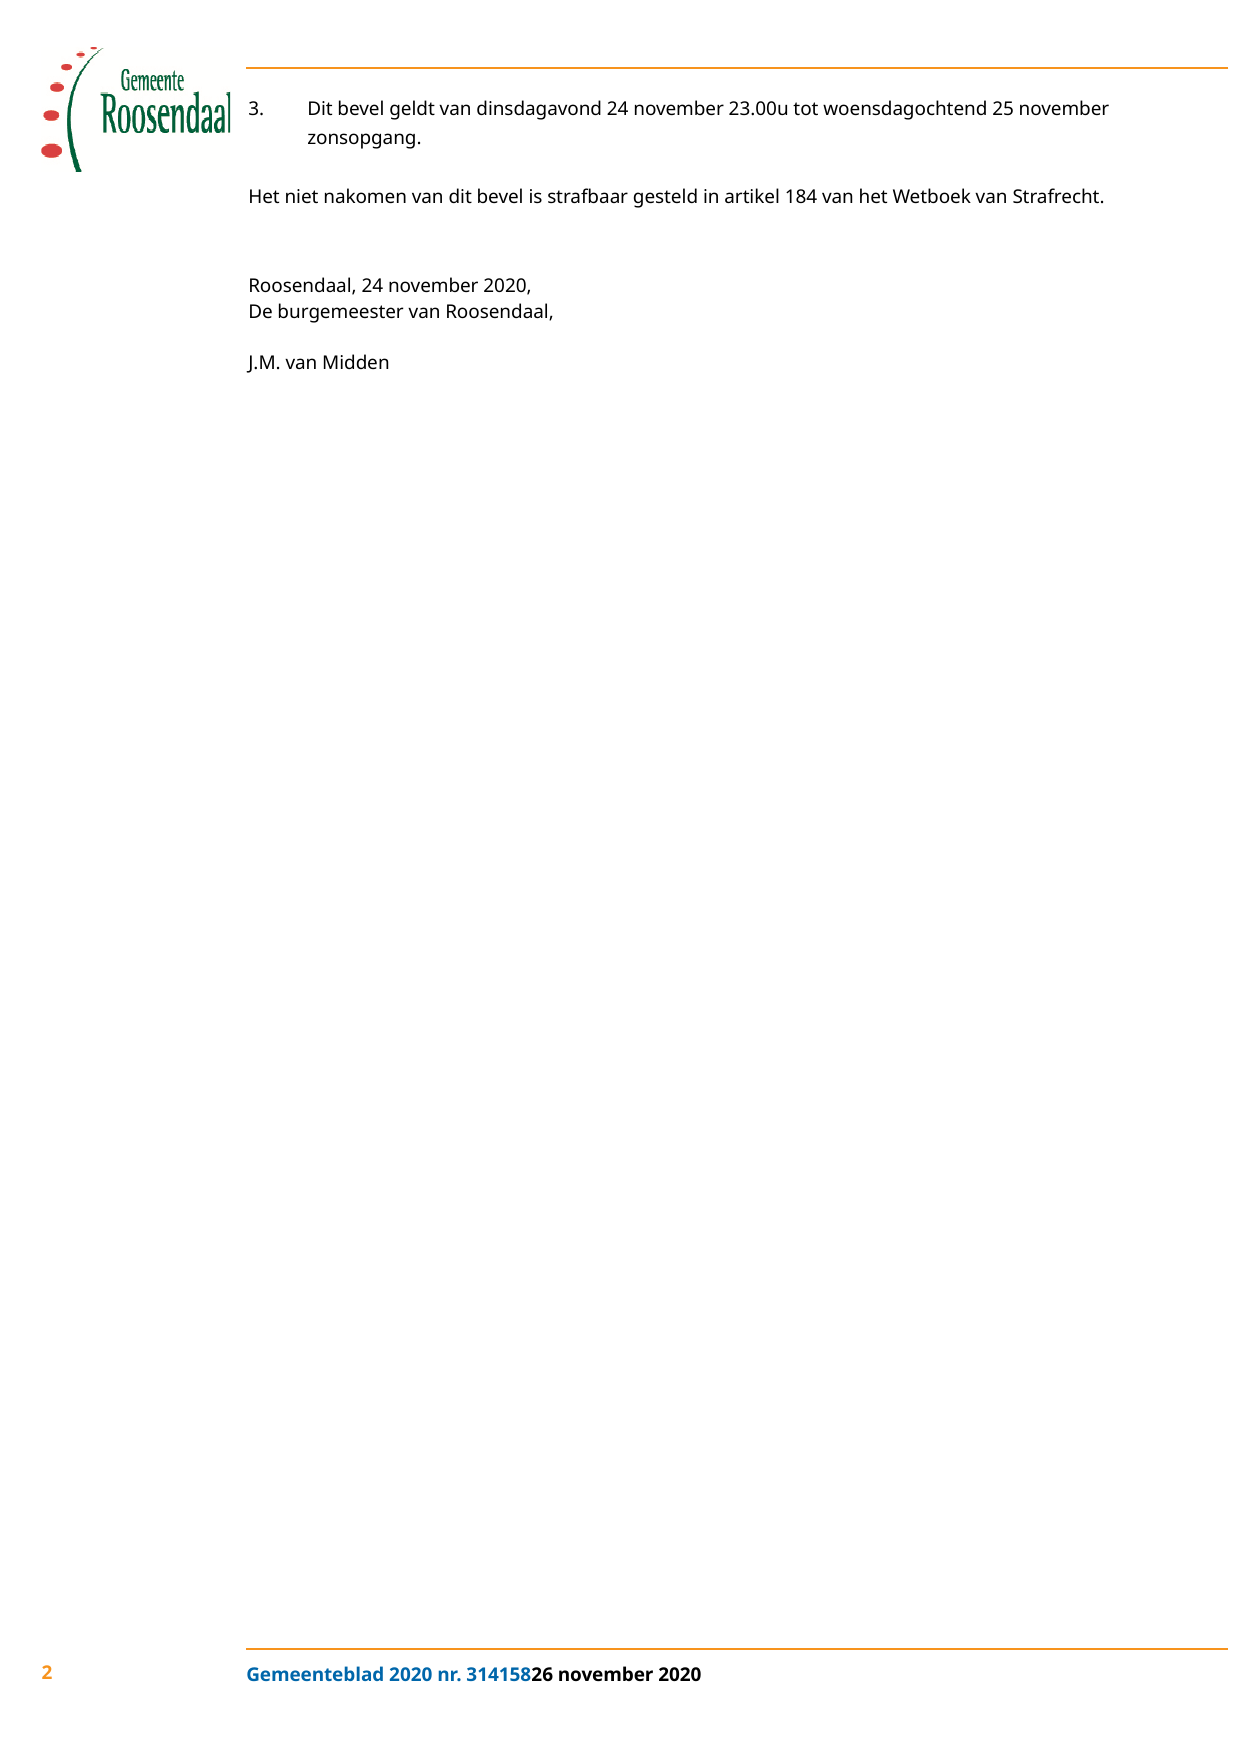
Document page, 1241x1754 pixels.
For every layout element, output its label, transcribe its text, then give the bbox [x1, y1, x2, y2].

text J.M. van Midden [248, 349, 1152, 375]
picture [41, 47, 231, 172]
text De burgemeester van Roosendaal, [248, 298, 1152, 324]
text Roosendaal, 24 november 2020, [248, 272, 1152, 298]
text Het niet nakomen van dit bevel is strafbaar gesteld in artikel 184 van het Wetboek van Strafrecht. [248, 183, 1152, 209]
list Dit bevel geldt van dinsdagavond 24 november 23.00u tot woensdagochtend 25 november zonsopgang. [248, 95, 1152, 150]
